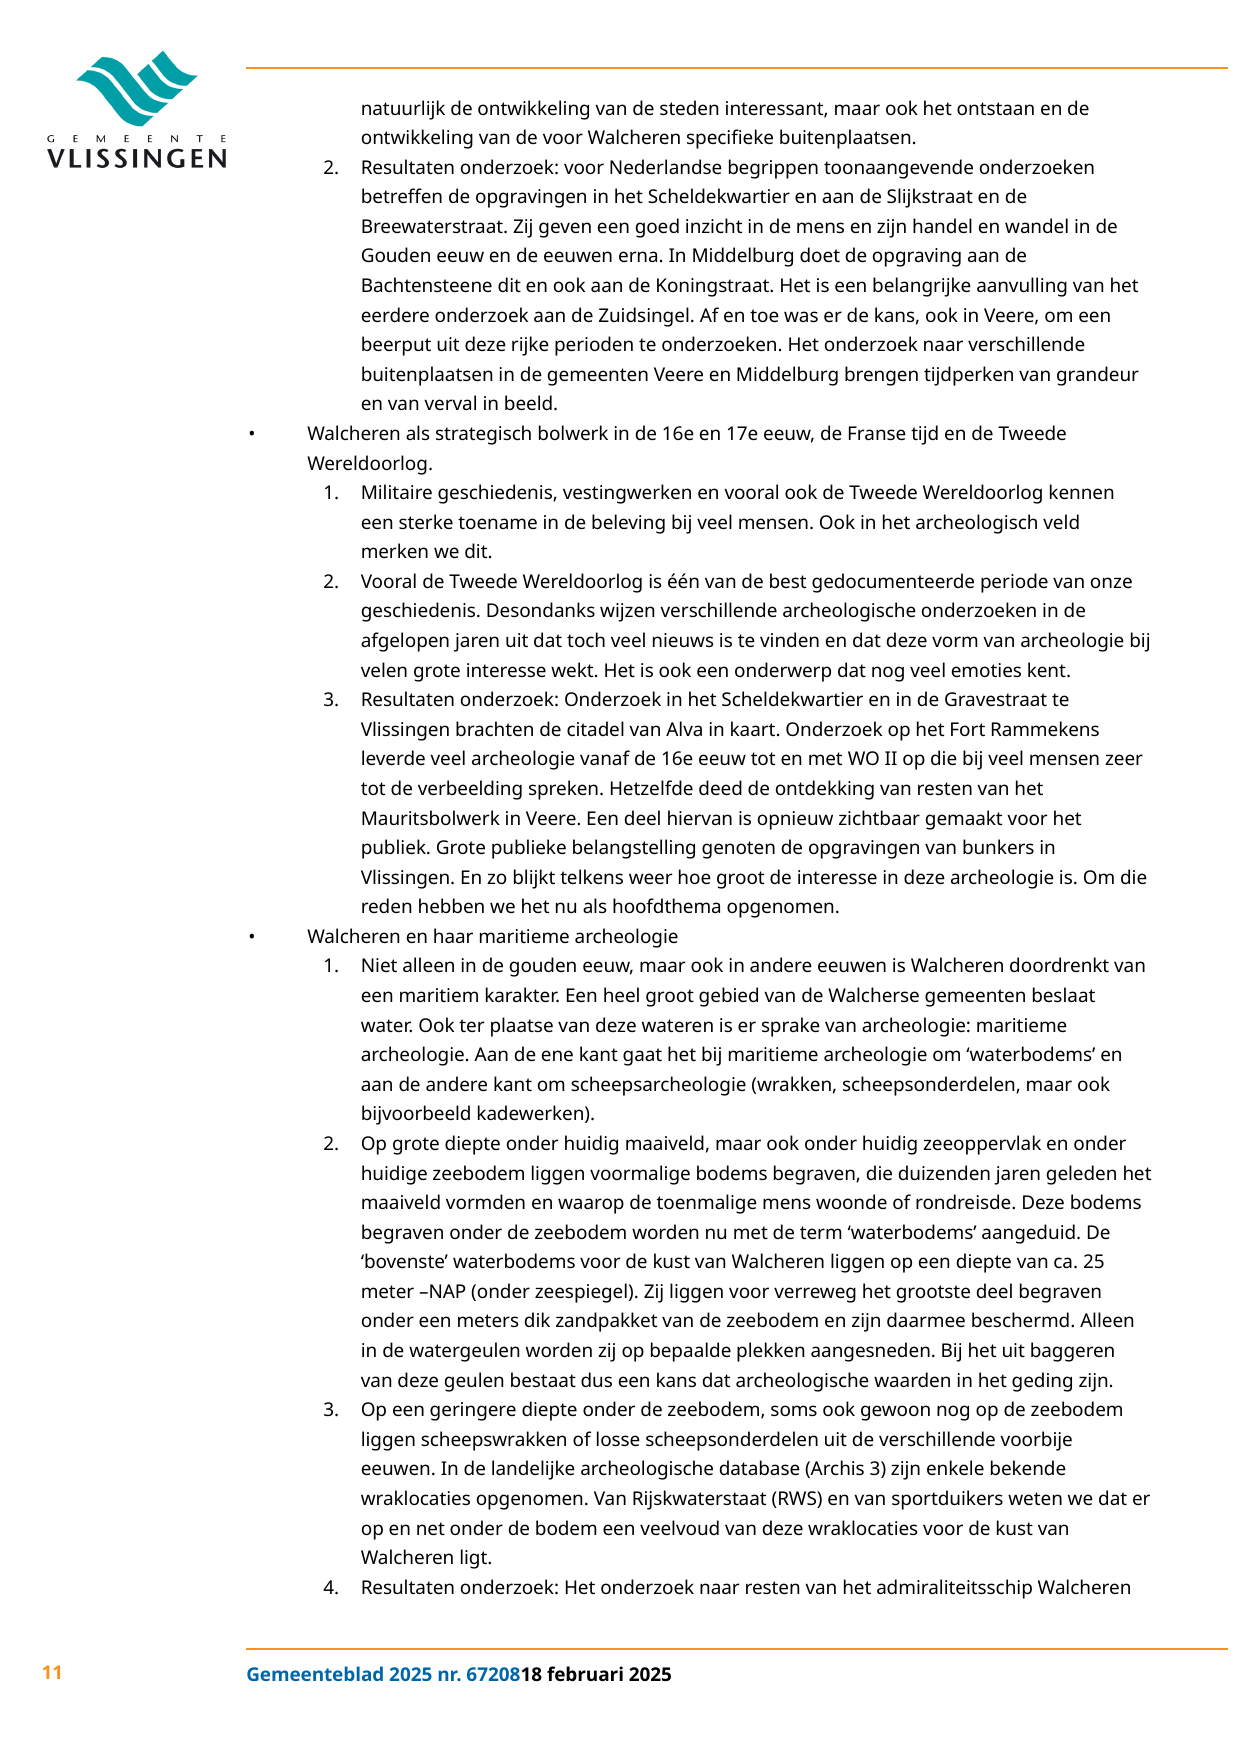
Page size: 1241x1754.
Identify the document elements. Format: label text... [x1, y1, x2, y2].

list natuurlijk de ontwikkeling van de steden interessant, maar ook het ontstaan en de ontwikkeling van de voor Walcheren specifieke buitenplaatsen. [323, 95, 1152, 150]
list Militaire geschiedenis, vestingwerken en vooral ook de Tweede Wereldoorlog kennen een sterke toename in de beleving bij veel mensen. Ook in het archeologisch veld merken we dit. [323, 479, 1152, 564]
list Niet alleen in de gouden eeuw, maar ook in andere eeuwen is Walcheren doordrenkt van een maritiem karakter. Een heel groot gebied van de Walcherse gemeenten beslaat water. Ook ter plaatse van deze wateren is er sprake van archeologie: maritieme archeologie. Aan de ene kant gaat het bij maritieme archeologie om ‘waterbodems’ en aan de andere kant om scheepsarcheologie (wrakken, scheepsonderdelen, maar ook bijvoorbeeld kadewerken). [323, 953, 1152, 1126]
list Op grote diepte onder huidig maaiveld, maar ook onder huidig zeeoppervlak en onder huidige zeebodem liggen voormalige bodems begraven, die duizenden jaren geleden het maaiveld vormden en waarop de toenmalige mens woonde of rondreisde. Deze bodems begraven onder de zeebodem worden nu met de term ‘waterbodems’ aangeduid. De ‘bovenste’ waterbodems voor de kust van Walcheren liggen op een diepte van ca. 25 meter –NAP (onder zeespiegel). Zij liggen voor verreweg het grootste deel begraven onder een meters dik zandpakket van de zeebodem en zijn daarmee beschermd. Alleen in de watergeulen worden zij op bepaalde plekken aangesneden. Bij het uit baggeren van deze geulen bestaat dus een kans dat archeologische waarden in het geding zijn. [323, 1130, 1152, 1393]
list Resultaten onderzoek: Het onderzoek naar resten van het admiraliteitsschip Walcheren [323, 1574, 1152, 1600]
list Walcheren als strategisch bolwerk in de 16e en 17e eeuw, de Franse tijd en de Tweede Wereldoorlog. [248, 420, 1152, 476]
picture [41, 47, 231, 172]
list Resultaten onderzoek: Onderzoek in het Scheldekwartier en in de Gravestraat te Vlissingen brachten de citadel van Alva in kaart. Onderzoek op het Fort Rammekens leverde veel archeologie vanaf de 16e eeuw tot en met WO II op die bij veel mensen zeer tot de verbeelding spreken. Hetzelfde deed de ontdekking van resten van het Mauritsbolwerk in Veere. Een deel hiervan is opnieuw zichtbaar gemaakt voor het publiek. Grote publieke belangstelling genoten de opgravingen van bunkers in Vlissingen. En zo blijkt telkens weer hoe groot de interesse in deze archeologie is. Om die reden hebben we het nu als hoofdthema opgenomen. [323, 686, 1152, 919]
list Op een geringere diepte onder de zeebodem, soms ook gewoon nog op de zeebodem liggen scheepswrakken of losse scheepsonderdelen uit de verschillende voorbije eeuwen. In de landelijke archeologische database (Archis 3) zijn enkele bekende wraklocaties opgenomen. Van Rijskwaterstaat (RWS) en van sportduikers weten we dat er op en net onder de bodem een veelvoud van deze wraklocaties voor de kust van Walcheren ligt. [323, 1396, 1152, 1570]
list Resultaten onderzoek: voor Nederlandse begrippen toonaangevende onderzoeken betreffen de opgravingen in het Scheldekwartier en aan de Slijkstraat en de Breewaterstraat. Zij geven een goed inzicht in de mens en zijn handel en wandel in de Gouden eeuw en de eeuwen erna. In Middelburg doet de opgraving aan de Bachtensteene dit en ook aan de Koningstraat. Het is een belangrijke aanvulling van het eerdere onderzoek aan de Zuidsingel. Af en toe was er de kans, ook in Veere, om een beerput uit deze rijke perioden te onderzoeken. Het onderzoek naar verschillende buitenplaatsen in de gemeenten Veere en Middelburg brengen tijdperken van grandeur en van verval in beeld. [323, 154, 1152, 416]
list Vooral de Tweede Wereldoorlog is één van de best gedocumenteerde periode van onze geschiedenis. Desondanks wijzen verschillende archeologische onderzoeken in de afgelopen jaren uit dat toch veel nieuws is te vinden en dat deze vorm van archeologie bij velen grote interesse wekt. Het is ook een onderwerp dat nog veel emoties kent. [323, 568, 1152, 683]
list Walcheren en haar maritieme archeologie [248, 923, 1152, 949]
